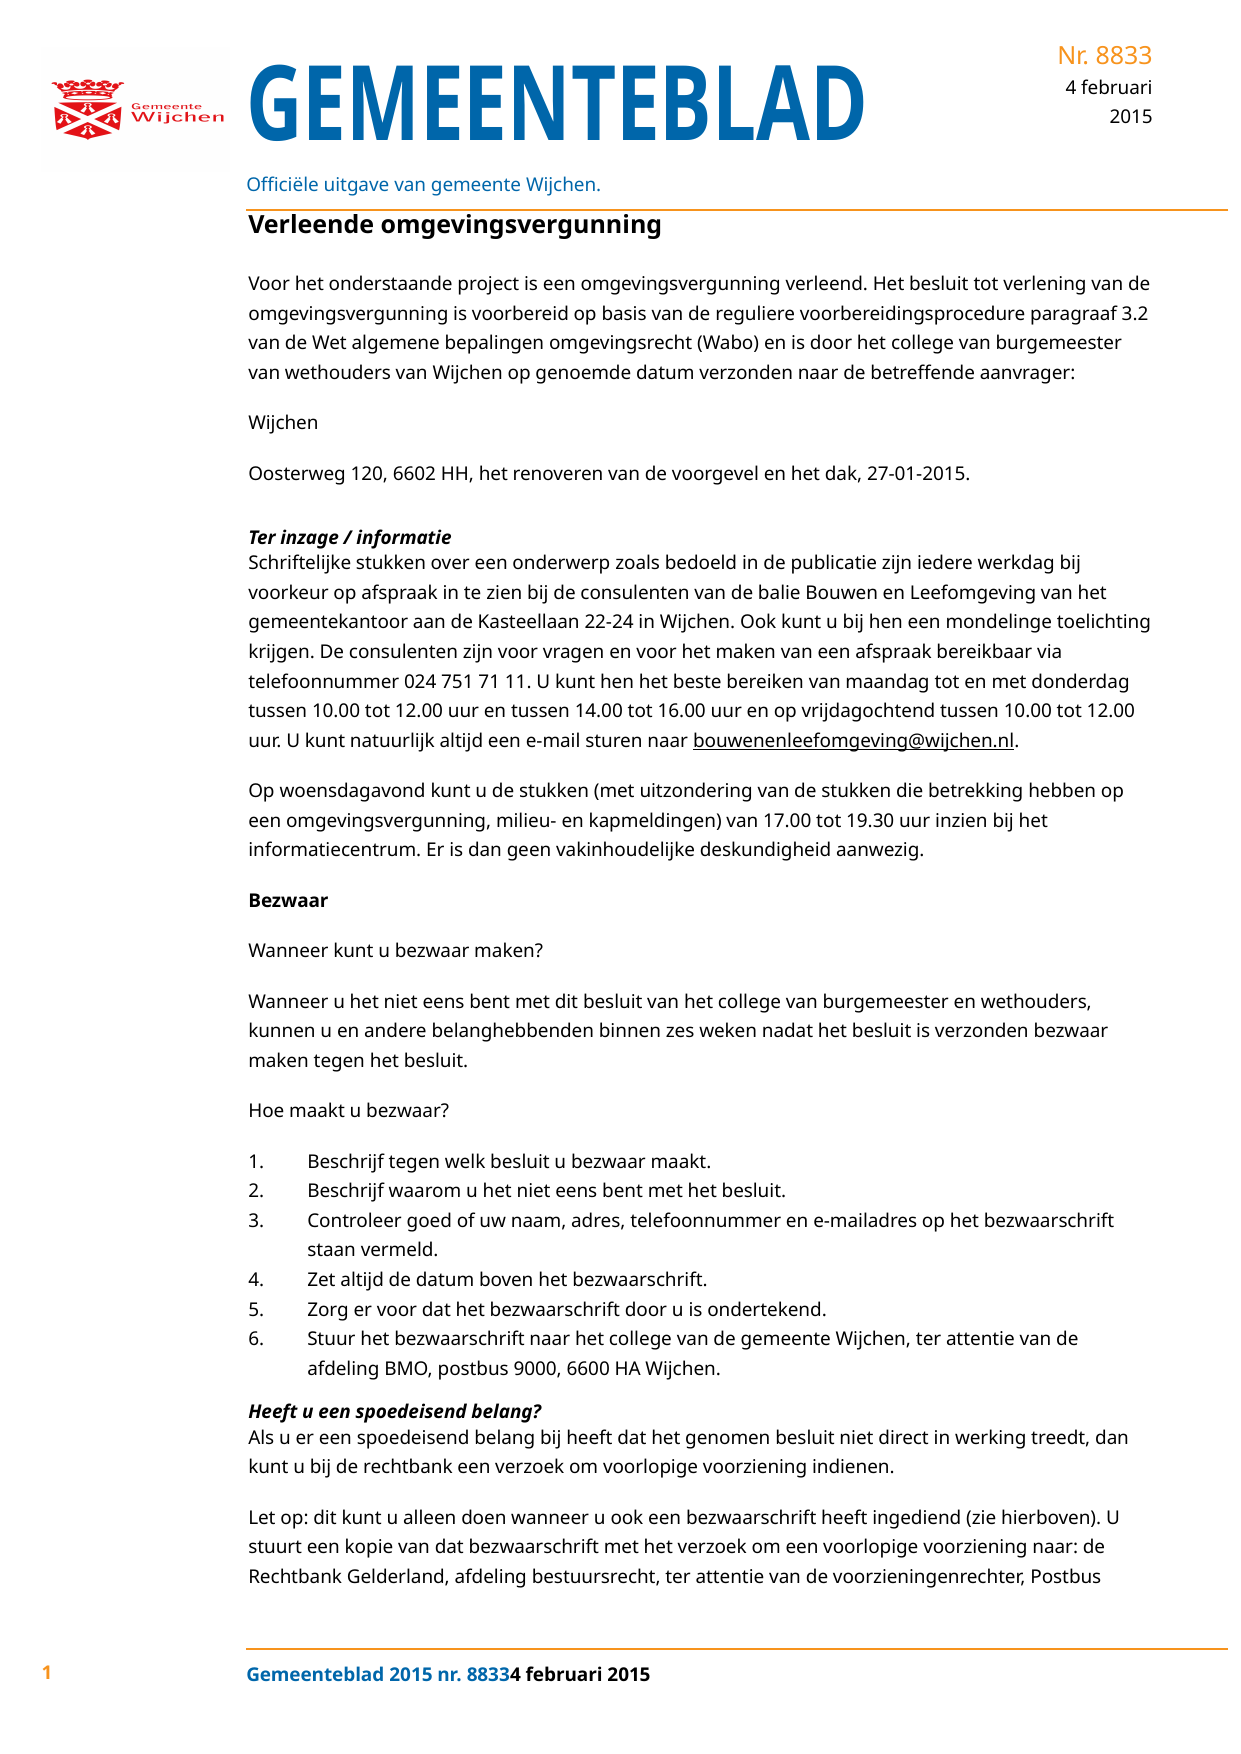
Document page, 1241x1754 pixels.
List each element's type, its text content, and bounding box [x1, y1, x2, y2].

text Voor het onderstaande project is een omgevingsvergunning verleend. Het besluit tot verlening van de omgevingsvergunning is voorbereid op basis van de reguliere voorbereidingsprocedure paragraaf 3.2 van de Wet algemene bepalingen omgevingsrecht (Wabo) en is door het college van burgemeester van wethouders van Wijchen op genoemde datum verzonden naar de betreffende aanvrager: [248, 270, 1152, 385]
text Bezwaar [248, 887, 1152, 913]
text Wijchen [248, 409, 1152, 435]
list Zet altijd de datum boven het bezwaarschrift. [248, 1266, 1152, 1292]
list Stuur het bezwaarschrift naar het college van de gemeente Wijchen, ter attentie van de afdeling BMO, postbus 9000, 6600 HA Wijchen. [248, 1325, 1152, 1381]
text Schriftelijke stukken over een onderwerp zoals bedoeld in de publicatie zijn iedere werkdag bij voorkeur op afspraak in te zien bij de consulenten van de balie Bouwen en Leefomgeving van het gemeentekantoor aan de Kasteellaan 22-24 in Wijchen. Ook kunt u bij hen een mondelinge toelichting krijgen. De consulenten zijn voor vragen en voor het maken van een afspraak bereikbaar via telefoonnummer 024 751 71 11. U kunt hen het beste bereiken van maandag tot en met donderdag tussen 10.00 tot 12.00 uur en tussen 14.00 tot 16.00 uur en op vrijdagochtend tussen 10.00 tot 12.00 uur. U kunt natuurlijk altijd een e-mail sturen naar bouwenenleefomgeving@wijchen.nl. [248, 549, 1152, 753]
text Op woensdagavond kunt u de stukken (met uitzondering van de stukken die betrekking hebben op een omgevingsvergunning, milieu- en kapmeldingen) van 17.00 tot 19.30 uur inzien bij het informatiecentrum. Er is dan geen vakinhoudelijke deskundigheid aanwezig. [248, 777, 1152, 862]
text Oosterweg 120, 6602 HH, het renoveren van de voorgevel en het dak, 27-01-2015. [248, 460, 1152, 486]
list Beschrijf waarom u het niet eens bent met het besluit. [248, 1177, 1152, 1203]
text Wanneer kunt u bezwaar maken? [248, 937, 1152, 963]
text Let op: dit kunt u alleen doen wanneer u ook een bezwaarschrift heeft ingediend (zie hierboven). U stuurt een kopie van dat bezwaarschrift met het verzoek om een voorlopige voorziening naar: de Rechtbank Gelderland, afdeling bestuursrecht, ter attentie van de voorzieningenrechter, Postbus [248, 1504, 1152, 1589]
list Controleer goed of uw naam, adres, telefoonnummer en e-mailadres op het bezwaarschrift staan vermeld. [248, 1207, 1152, 1262]
text Hoe maakt u bezwaar? [248, 1097, 1152, 1123]
picture [41, 47, 231, 172]
text Als u er een spoedeisend belang bij heeft dat het genomen besluit niet direct in werking treedt, dan kunt u bij de rechtbank een verzoek om voorlopige voorziening indienen. [248, 1424, 1152, 1479]
text Heeft u een spoedeisend belang? [248, 1398, 1152, 1424]
text Wanneer u het niet eens bent met dit besluit van het college van burgemeester en wethouders, kunnen u en andere belanghebbenden binnen zes weken nadat het besluit is verzonden bezwaar maken tegen het besluit. [248, 988, 1152, 1073]
list Beschrijf tegen welk besluit u bezwaar maakt. [248, 1148, 1152, 1174]
text Ter inzage / informatie [248, 524, 1152, 549]
text Verleende omgevingsvergunning [248, 211, 1152, 241]
list Zorg er voor dat het bezwaarschrift door u is ondertekend. [248, 1296, 1152, 1322]
